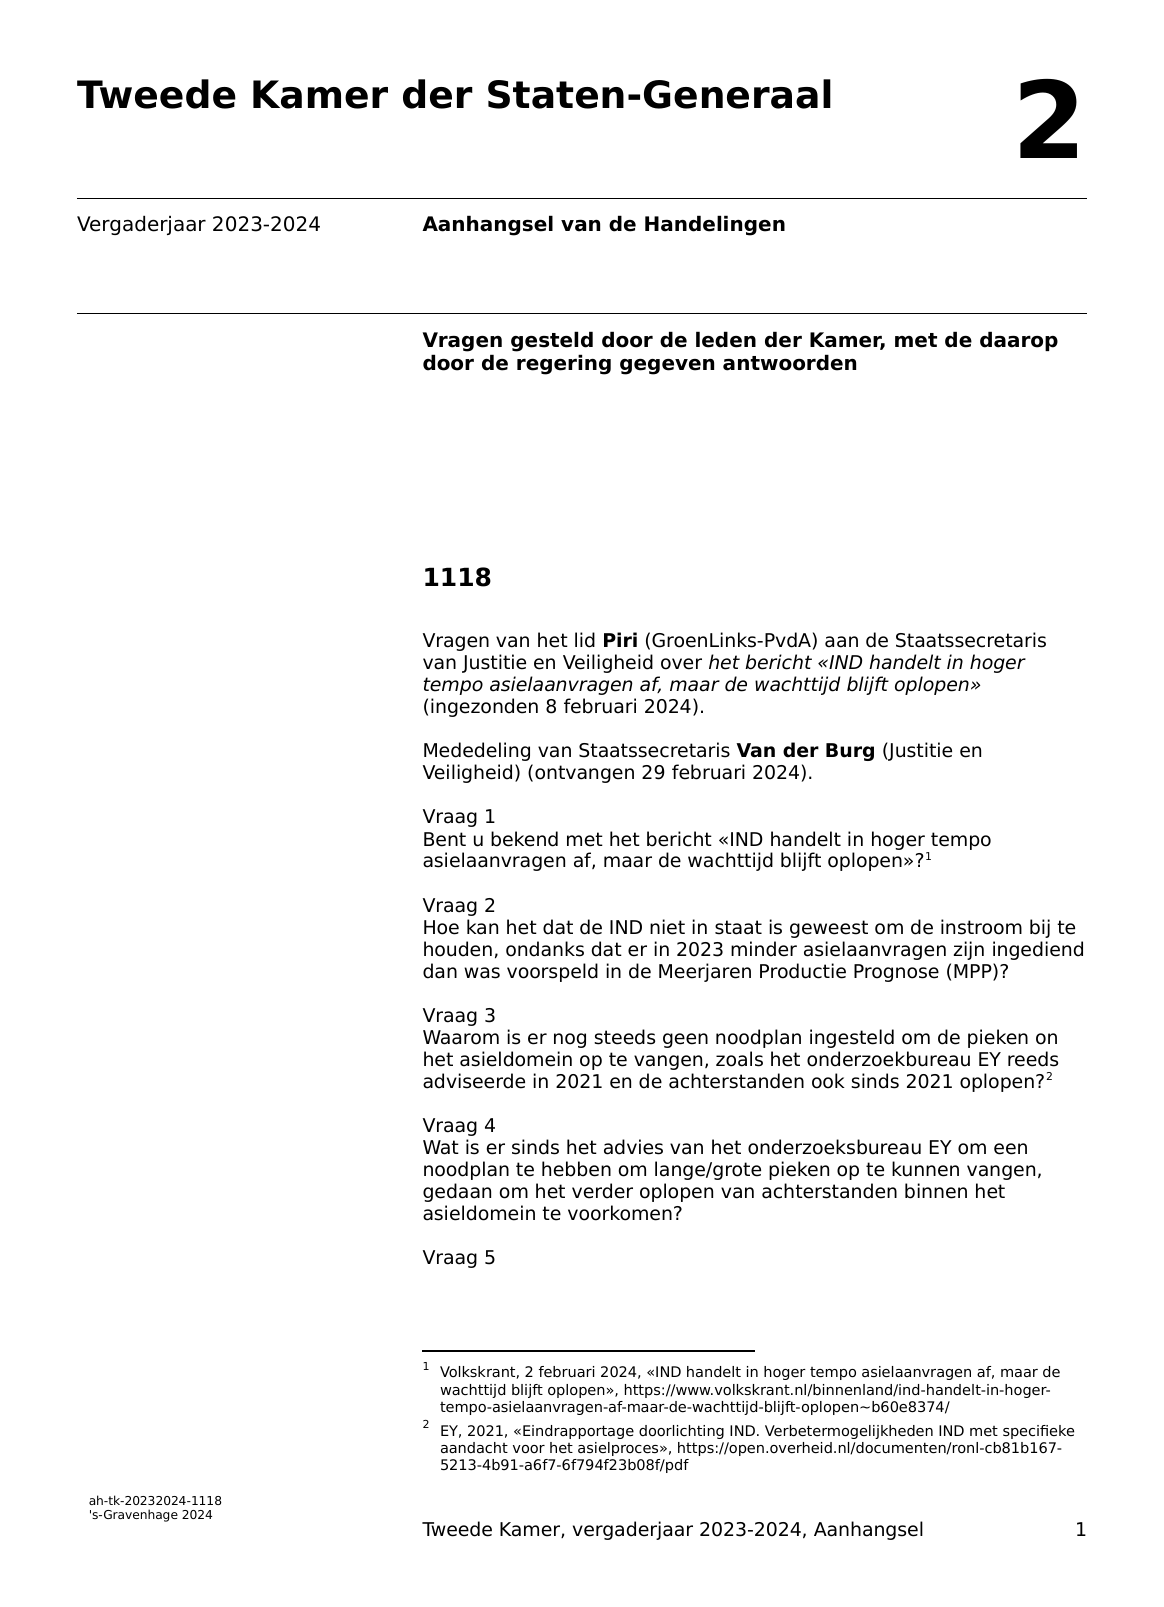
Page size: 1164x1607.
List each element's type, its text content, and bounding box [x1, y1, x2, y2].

table_cell Aanhangsel van de Handelingen [422, 199, 1087, 313]
table_cell Vergaderjaar 2023-2024 [77, 199, 422, 313]
text Volkskrant, 2 februari 2024, «IND handelt in hoger tempo asielaanvragen af, maar de wachttijd blijft oplopen», https://www.volkskrant.nl/binnenland/ind-handelt-in-hoger-tempo-asielaanvragen-af-maar-de-wachttijd-blijft-oplopen~b60e8374/ [422, 1360, 1087, 1416]
text Vragen van het lid Piri (GroenLinks-PvdA) aan de Staatssecretaris van Justitie en Veiligheid over het bericht «IND handelt in hoger tempo asielaanvragen af, maar de wachttijd blijft oplopen» (ingezonden 8 februari 2024). [422, 630, 1087, 718]
table_header Tweede Kamer der Staten-Generaal [77, 59, 886, 198]
text Mededeling van Staatssecretaris Van der Burg (Justitie en Veiligheid) (ontvangen 29 februari 2024). [422, 740, 1087, 784]
text 1118 [422, 563, 1087, 592]
text EY, 2021, «Eindrapportage doorlichting IND. Verbetermogelijkheden IND met specifieke aandacht voor het asielproces», https://open.overheid.nl/documenten/ronl-cb81b167-5213-4b91-a6f7-6f794f23b08f/pdf [422, 1418, 1087, 1474]
text Vraag 3 [422, 1005, 1087, 1027]
text Vraag 1 [422, 806, 1087, 828]
text Waarom is er nog steeds geen noodplan ingesteld om de pieken on het asieldomein op te vangen, zoals het onderzoekbureau EY reeds adviseerde in 2021 en de achterstanden ook sinds 2021 oplopen? [422, 1027, 1087, 1093]
text Hoe kan het dat de IND niet in staat is geweest om de instroom bij te houden, ondanks dat er in 2023 minder asielaanvragen zijn ingediend dan was voorspeld in de Meerjaren Productie Prognose (MPP)? [422, 917, 1087, 982]
text Vraag 4 [422, 1115, 1087, 1137]
table_header 2 [886, 59, 1087, 198]
text Wat is er sinds het advies van het onderzoeksbureau EY om een noodplan te hebben om lange/grote pieken op te kunnen vangen, gedaan om het verder oplopen van achterstanden binnen het asieldomein te voorkomen? [422, 1137, 1087, 1225]
table_cell [77, 314, 422, 375]
table_cell Vragen gesteld door de leden der Kamer, met de daarop door de regering gegeven antwoorden [422, 314, 1087, 375]
text ah-tk-20232024-1118 [88, 1494, 323, 1508]
text 's-Gravenhage 2024 [88, 1508, 323, 1522]
text Bent u bekend met het bericht «IND handelt in hoger tempo asielaanvragen af, maar de wachttijd blijft oplopen»? [422, 828, 1087, 872]
text Vraag 2 [422, 894, 1087, 917]
text Vraag 5 [422, 1247, 1087, 1269]
